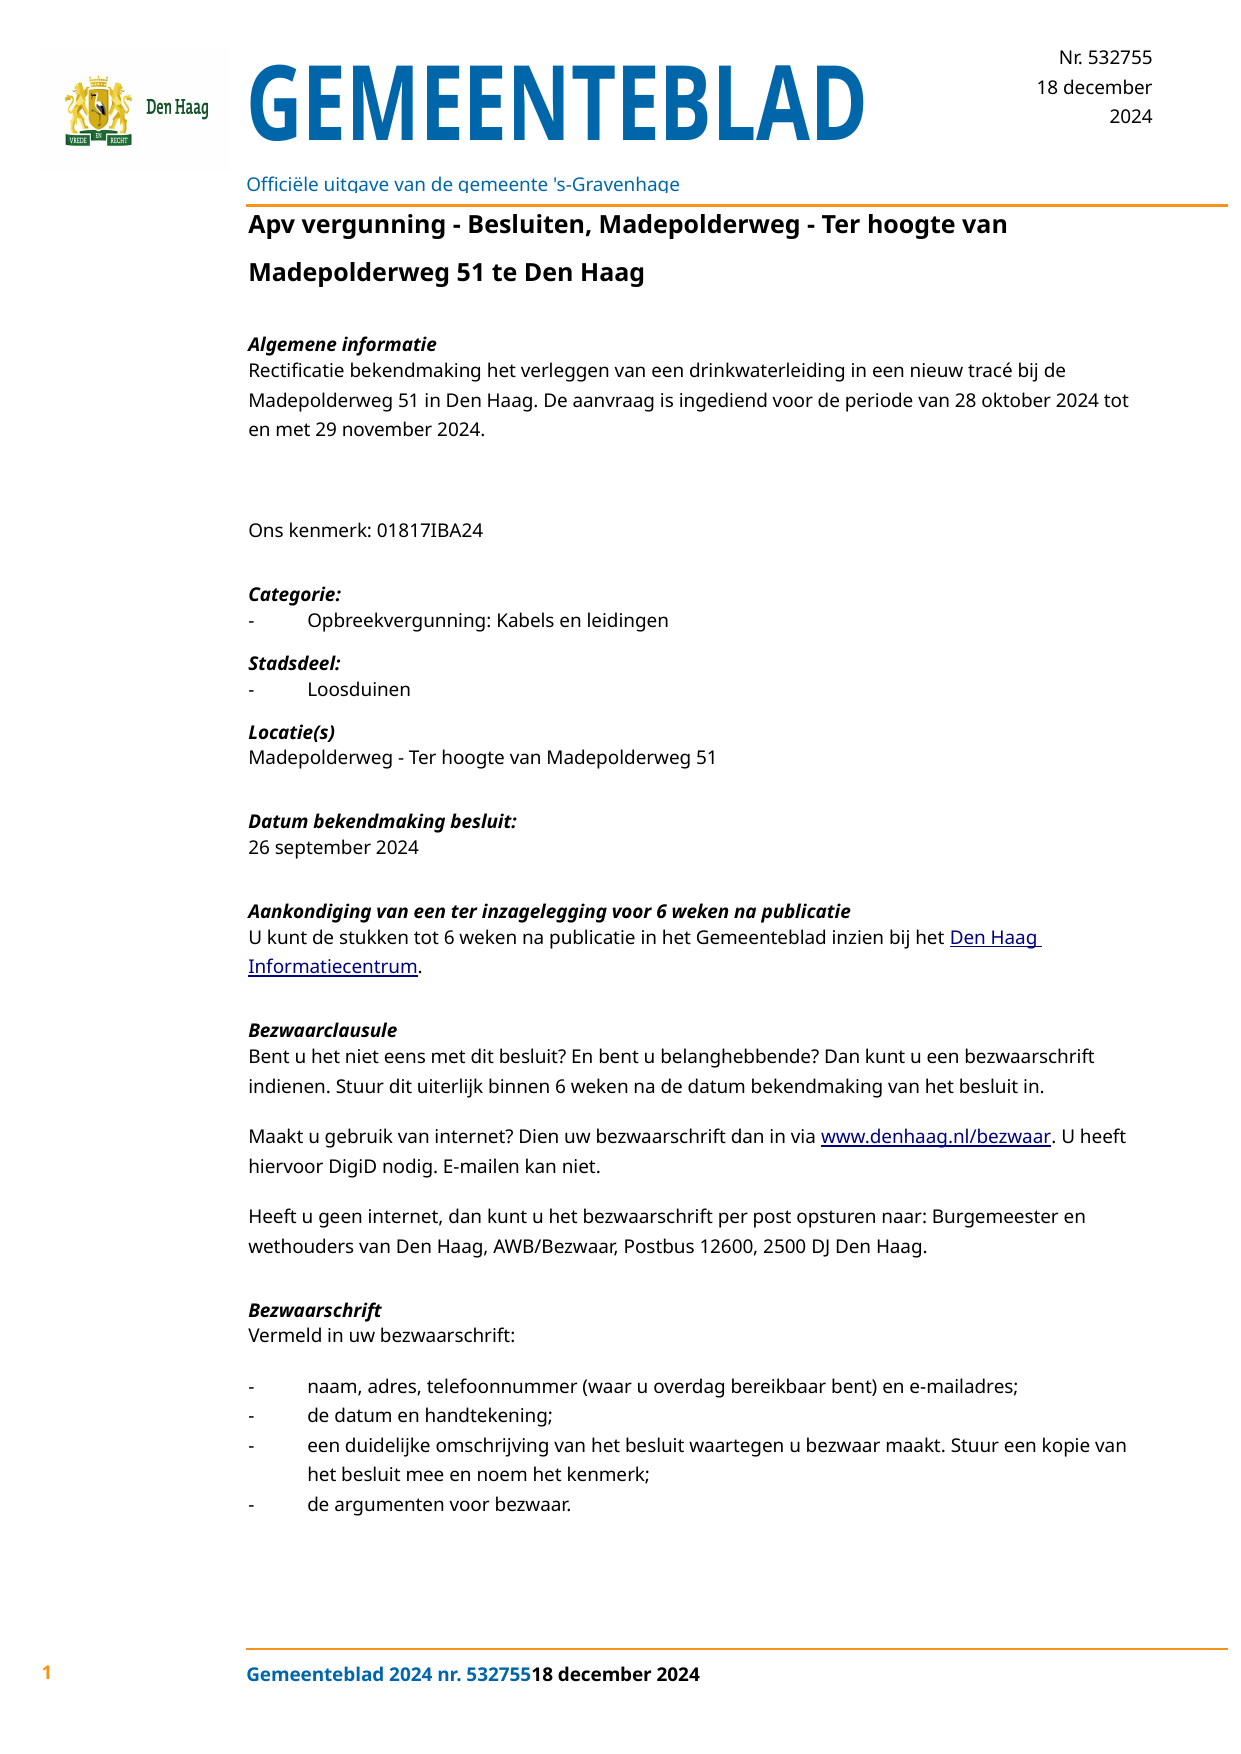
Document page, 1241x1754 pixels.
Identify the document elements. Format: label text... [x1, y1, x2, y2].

text Bezwaarclausule [248, 1017, 1152, 1043]
list naam, adres, telefoonnummer (waar u overdag bereikbaar bent) en e-mailadres; [248, 1373, 1152, 1399]
text Bezwaarschrift [248, 1297, 1152, 1322]
text Heeft u geen internet, dan kunt u het bezwaarschrift per post opsturen naar: Burgemeester en wethouders van Den Haag, AWB/Bezwaar, Postbus 12600, 2500 DJ Den Haag. [248, 1203, 1152, 1258]
text Rectificatie bekendmaking het verleggen van een drinkwaterleiding in een nieuw tracé bij de Madepolderweg 51 in Den Haag. De aanvraag is ingediend voor de periode van 28 oktober 2024 tot en met 29 november 2024. [248, 357, 1152, 442]
list de datum en handtekening; [248, 1402, 1152, 1428]
text Datum bekendmaking besluit: [248, 808, 1152, 834]
text Categorie: [248, 581, 1152, 607]
text Vermeld in uw bezwaarschrift: [248, 1322, 1152, 1348]
list een duidelijke omschrijving van het besluit waartegen u bezwaar maakt. Stuur een kopie van het besluit mee en noem het kenmerk; [248, 1432, 1152, 1487]
text Madepolderweg - Ter hoogte van Madepolderweg 51 [248, 744, 1152, 770]
text Locatie(s) [248, 719, 1152, 744]
text Algemene informatie [248, 331, 1152, 357]
picture [41, 47, 231, 172]
text Apv vergunning - Besluiten, Madepolderweg - Ter hoogte van Madepolderweg 51 te Den Haag [248, 207, 1152, 288]
text Bent u het niet eens met dit besluit? En bent u belanghebbende? Dan kunt u een bezwaarschrift indienen. Stuur dit uiterlijk binnen 6 weken na de datum bekendmaking van het besluit in. [248, 1043, 1152, 1098]
list Loosduinen [248, 676, 1152, 701]
text U kunt de stukken tot 6 weken na publicatie in het Gemeenteblad inzien bij het Den Haag Informatiecentrum. [248, 924, 1152, 979]
text Stadsdeel: [248, 650, 1152, 676]
list de argumenten voor bezwaar. [248, 1491, 1152, 1517]
text 26 september 2024 [248, 834, 1152, 860]
text Maakt u gebruik van internet? Dien uw bezwaarschrift dan in via www.denhaag.nl/bezwaar. U heeft hiervoor DigiD nodig. E-mailen kan niet. [248, 1123, 1152, 1178]
text Aankondiging van een ter inzagelegging voor 6 weken na publicatie [248, 898, 1152, 924]
text Ons kenmerk: 01817IBA24 [248, 517, 1152, 543]
list Opbreekvergunning: Kabels en leidingen [248, 607, 1152, 633]
